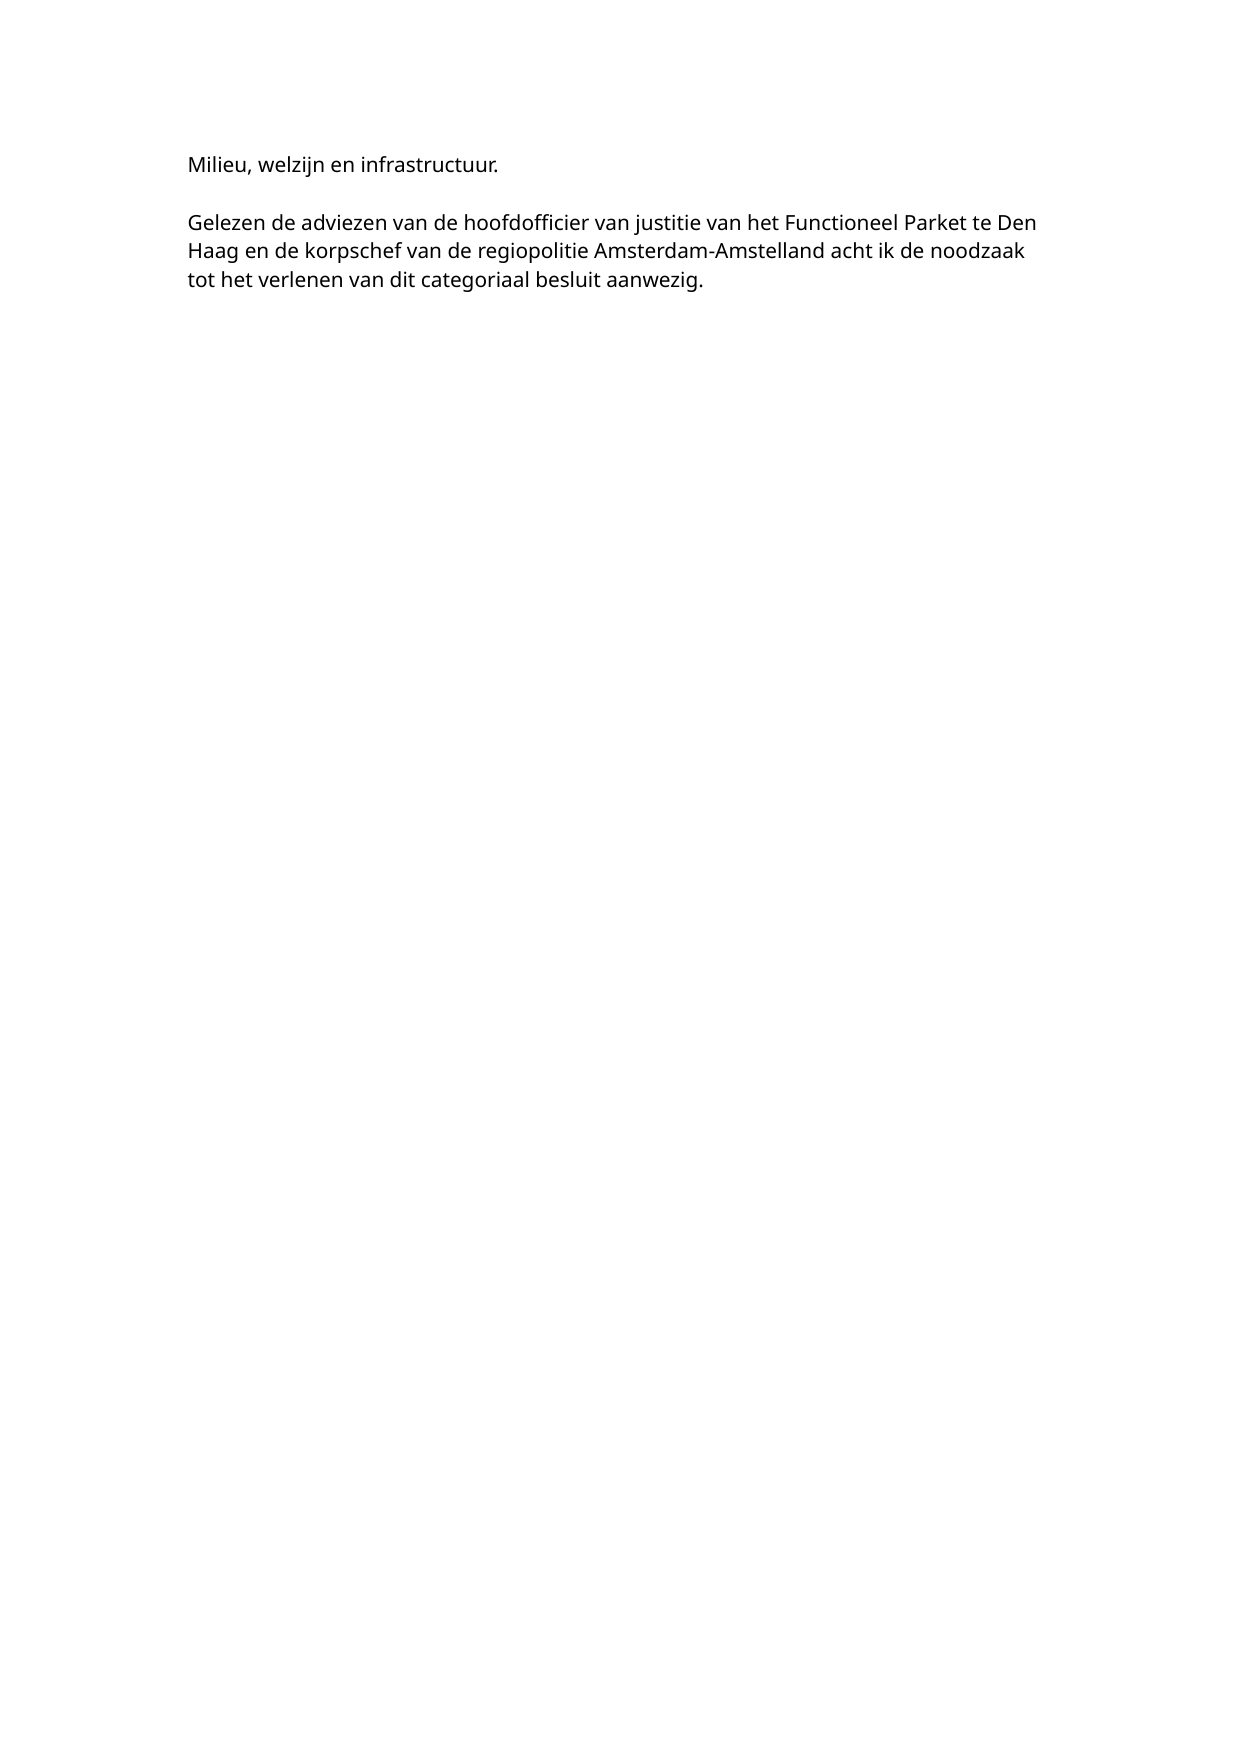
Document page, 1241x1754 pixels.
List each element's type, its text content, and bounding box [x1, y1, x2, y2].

text Gelezen de adviezen van de hoofdofficier van justitie van het Functioneel Parket te Den Haag en de korpschef van de regiopolitie Amsterdam-Amstelland acht ik de noodzaak tot het verlenen van dit categoriaal besluit aanwezig. [187, 208, 1053, 293]
text Milieu, welzijn en infrastructuur. [187, 150, 1053, 178]
